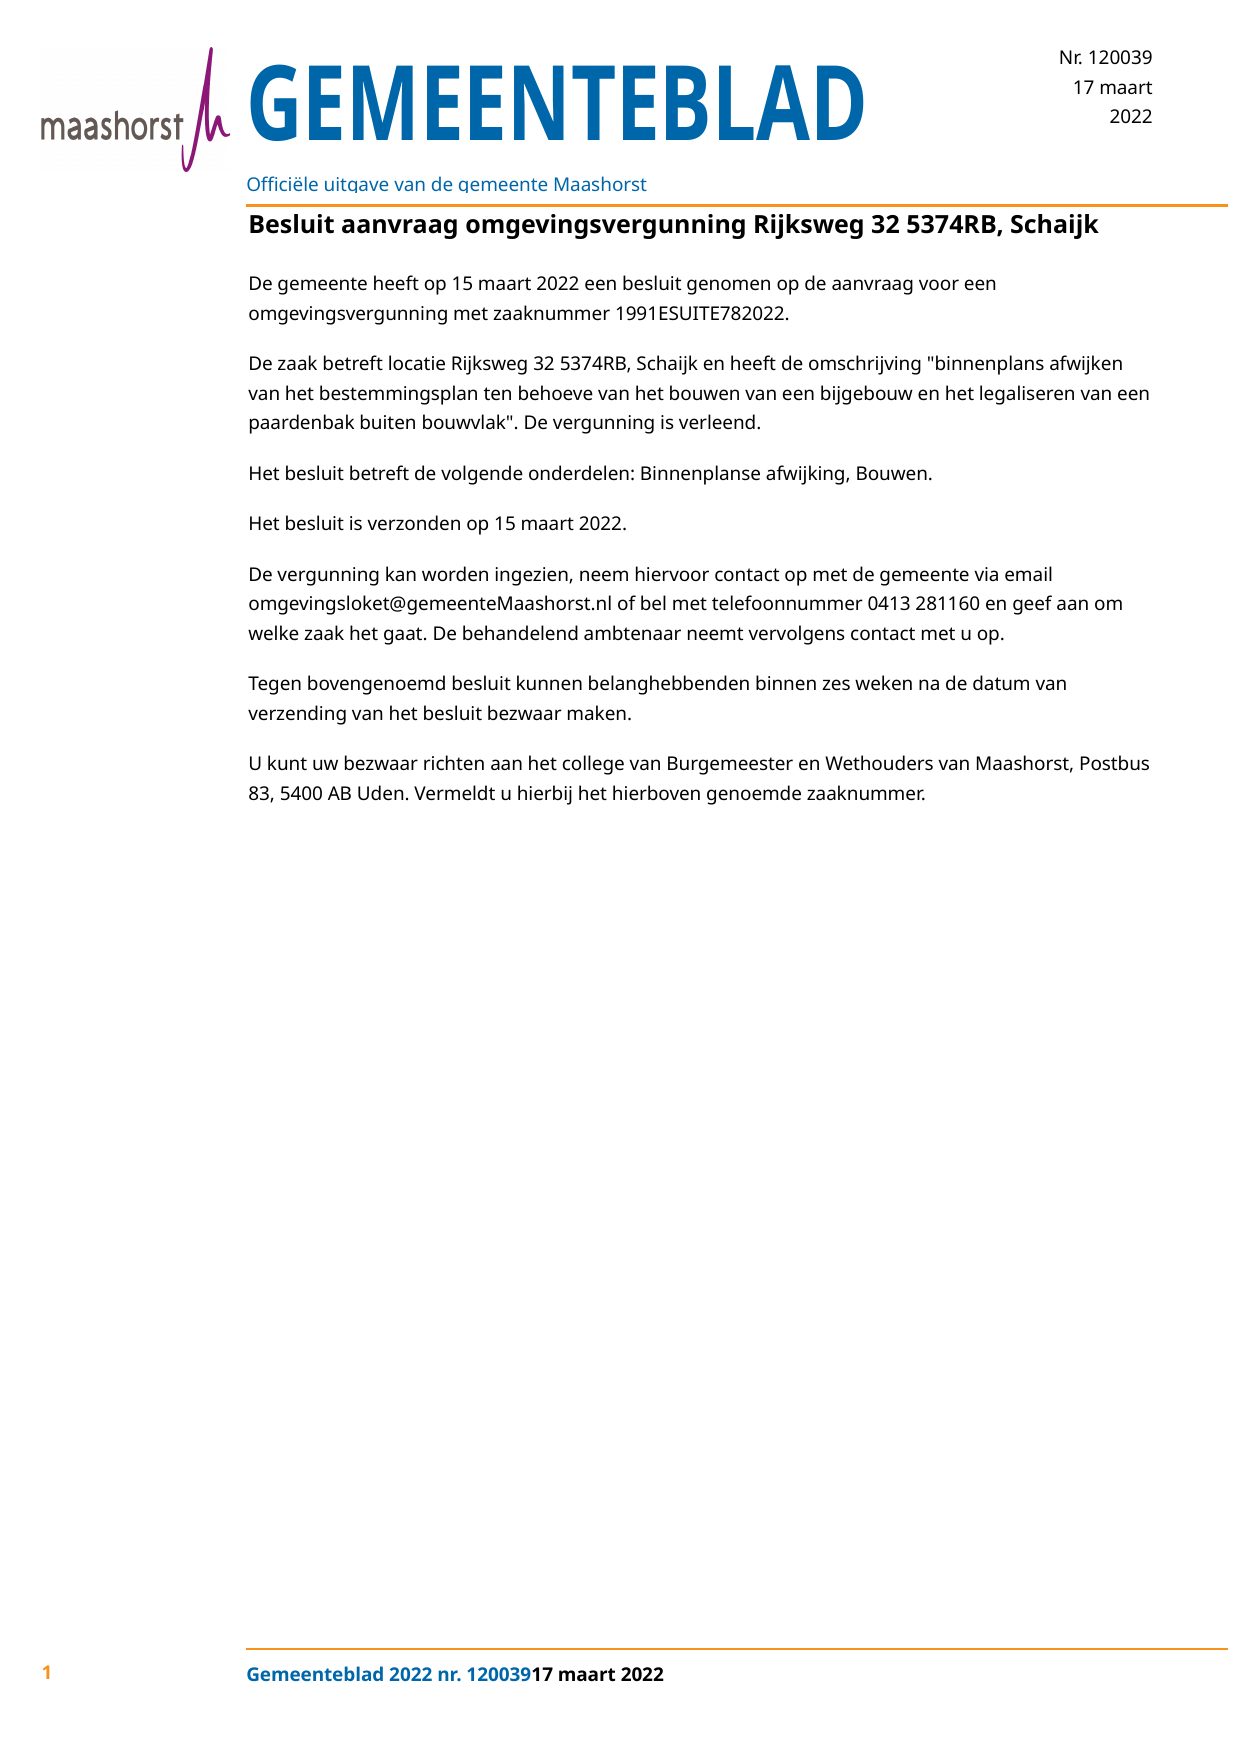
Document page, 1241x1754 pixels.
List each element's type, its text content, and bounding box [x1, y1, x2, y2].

text U kunt uw bezwaar richten aan het college van Burgemeester en Wethouders van Maashorst, Postbus 83, 5400 AB Uden. Vermeldt u hierbij het hierboven genoemde zaaknummer. [248, 750, 1152, 806]
text Tegen bovengenoemd besluit kunnen belanghebbenden binnen zes weken na de datum van verzending van het besluit bezwaar maken. [248, 670, 1152, 726]
text Het besluit is verzonden op 15 maart 2022. [248, 510, 1152, 536]
picture [41, 47, 231, 172]
text De zaak betreft locatie Rijksweg 32 5374RB, Schaijk en heeft de omschrijving "binnenplans afwijken van het bestemmingsplan ten behoeve van het bouwen van een bijgebouw en het legaliseren van een paardenbak buiten bouwvlak". De vergunning is verleend. [248, 350, 1152, 435]
text Het besluit betreft de volgende onderdelen: Binnenplanse afwijking, Bouwen. [248, 460, 1152, 486]
text De gemeente heeft op 15 maart 2022 een besluit genomen op de aanvraag voor een omgevingsvergunning met zaaknummer 1991ESUITE782022. [248, 270, 1152, 326]
text Besluit aanvraag omgevingsvergunning Rijksweg 32 5374RB, Schaijk [248, 207, 1152, 241]
text De vergunning kan worden ingezien, neem hiervoor contact op met de gemeente via email omgevingsloket@gemeenteMaashorst.nl of bel met telefoonnummer 0413 281160 en geef aan om welke zaak het gaat. De behandelend ambtenaar neemt vervolgens contact met u op. [248, 561, 1152, 646]
